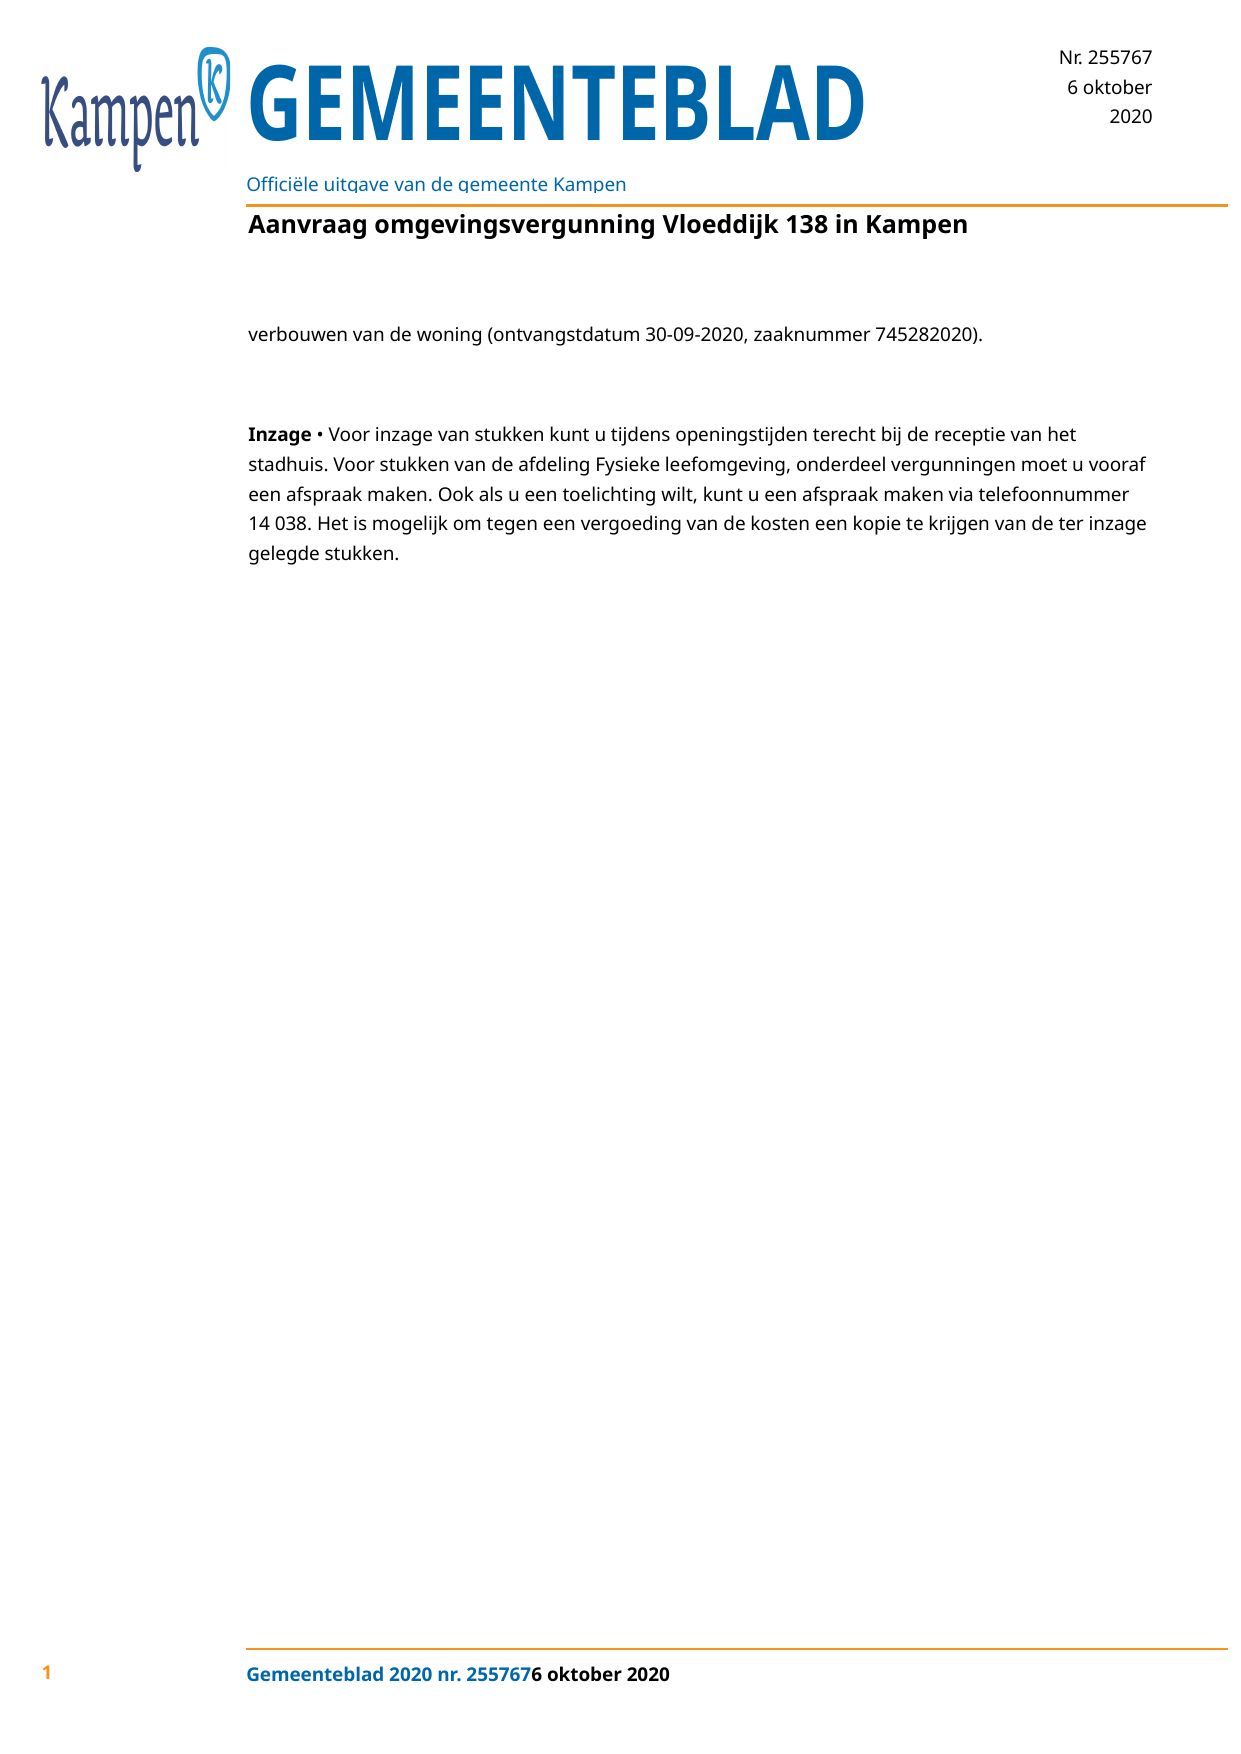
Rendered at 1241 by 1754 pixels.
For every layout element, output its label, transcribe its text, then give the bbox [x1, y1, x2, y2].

picture [41, 47, 231, 172]
text verbouwen van de woning (ontvangstdatum 30-09-2020, zaaknummer 745282020). [248, 321, 1152, 346]
text Inzage • Voor inzage van stukken kunt u tijdens openingstijden terecht bij de receptie van het stadhuis. Voor stukken van de afdeling Fysieke leefomgeving, onderdeel vergunningen moet u vooraf een afspraak maken. Ook als u een toelichting wilt, kunt u een afspraak maken via telefoonnummer 14 038. Het is mogelijk om tegen een vergoeding van de kosten een kopie te krijgen van de ter inzage gelegde stukken. [248, 422, 1152, 566]
text Aanvraag omgevingsvergunning Vloeddijk 138 in Kampen [248, 207, 1152, 241]
